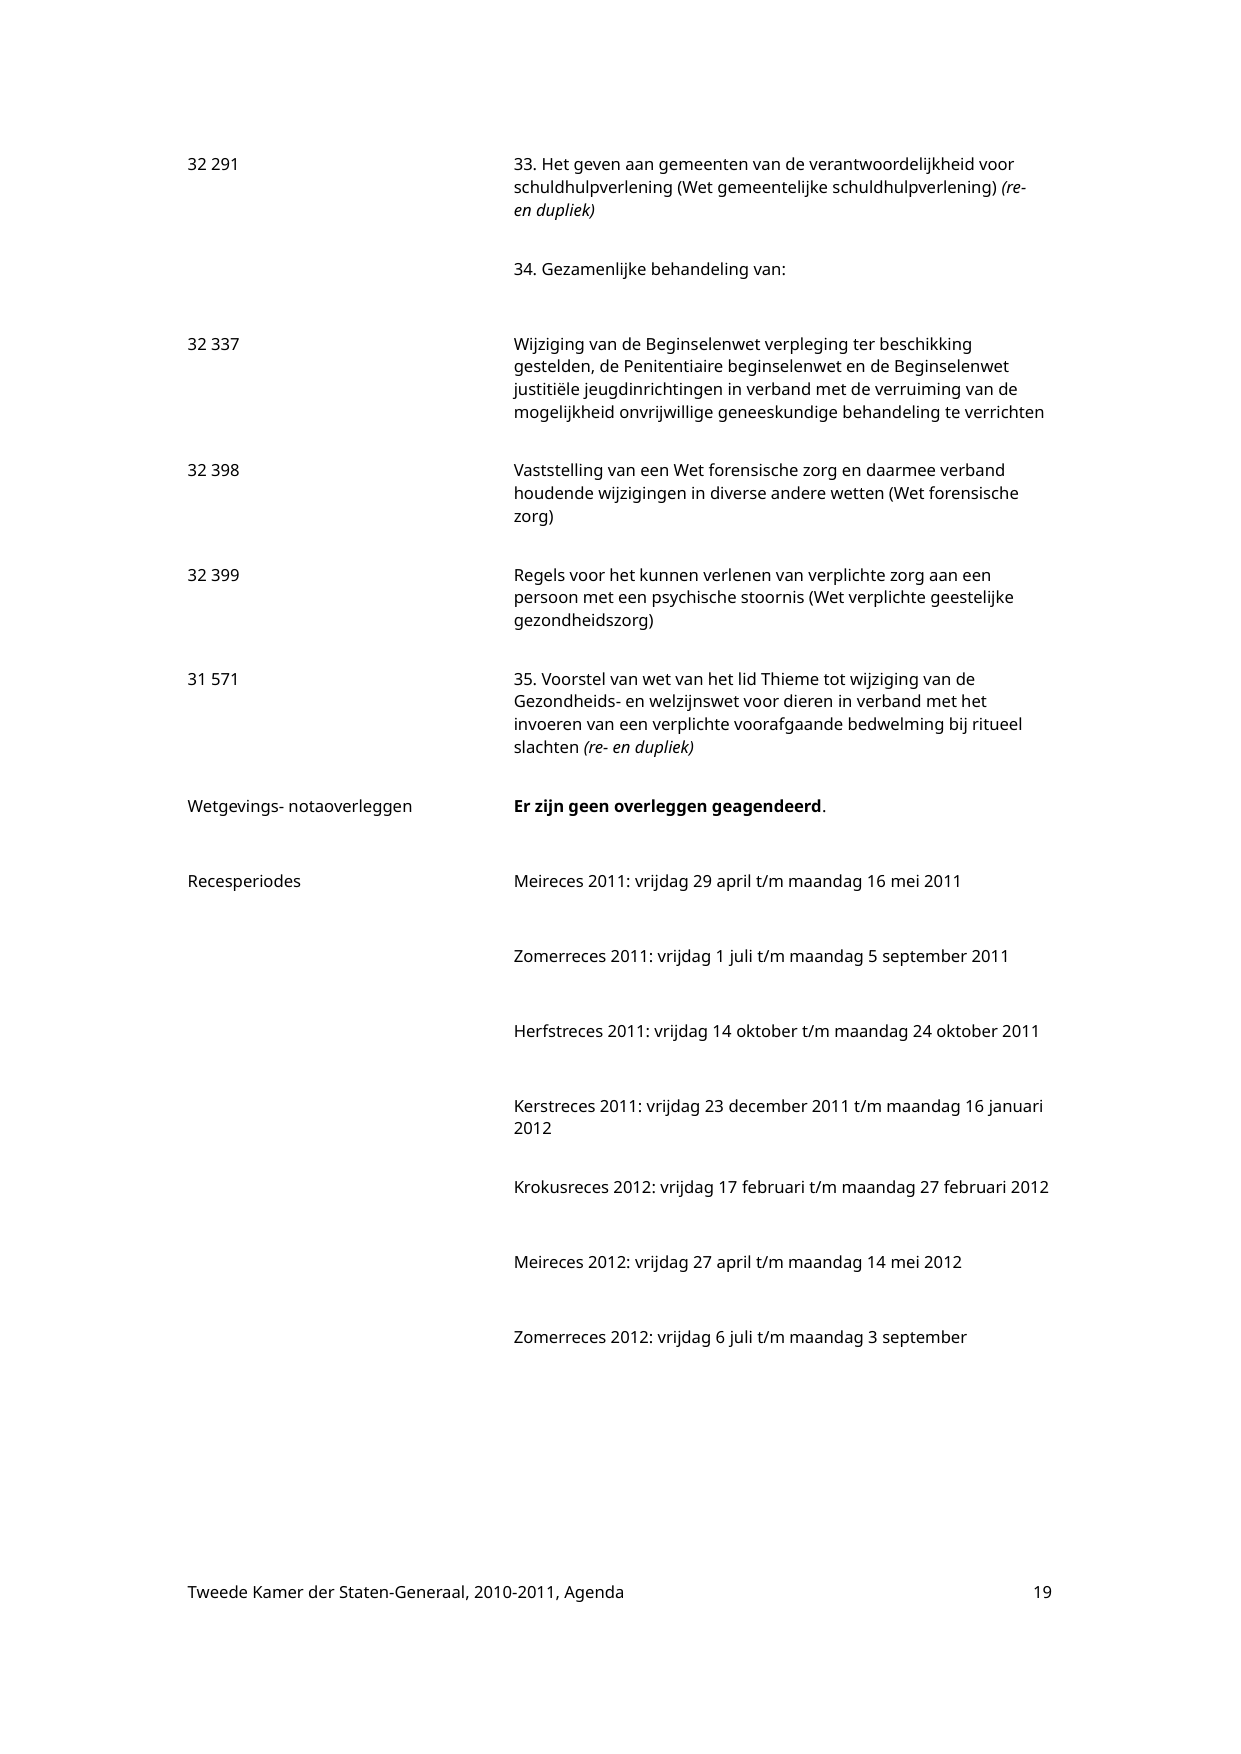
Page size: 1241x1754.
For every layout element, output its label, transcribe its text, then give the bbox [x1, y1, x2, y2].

table_cell Meireces 2012: vrijdag 27 april t/m maandag 14 mei 2012 [510, 1248, 1053, 1323]
table_header Er zijn geen overleggen geagendeerd. [510, 791, 1053, 866]
table_cell [188, 1091, 490, 1173]
table_cell [490, 1091, 510, 1173]
table_cell [188, 1173, 490, 1248]
table_header Wetgevings- notaoverleggen [188, 791, 490, 866]
table_cell Zomerreces 2011: vrijdag 1 juli t/m maandag 5 september 2011 [510, 941, 1053, 1016]
table_cell [188, 1323, 490, 1398]
table_header Meireces 2011: vrijdag 29 april t/m maandag 16 mei 2011 [510, 866, 1053, 941]
table_header Recesperiodes [188, 866, 490, 941]
table_cell [490, 456, 510, 560]
table_cell Krokusreces 2012: vrijdag 17 februari t/m maandag 27 februari 2012 [510, 1173, 1053, 1248]
table_cell [490, 329, 510, 456]
table_cell [490, 664, 510, 791]
table_cell 34. Gezamenlijke behandeling van: [510, 254, 1053, 329]
table_cell Herfstreces 2011: vrijdag 14 oktober t/m maandag 24 oktober 2011 [510, 1016, 1053, 1091]
table_cell 32 291 [188, 150, 490, 254]
table_cell Regels voor het kunnen verlenen van verplichte zorg aan een persoon met een psychische stoornis (Wet verplichte geestelijke gezondheidszorg) [510, 560, 1053, 664]
table_cell 31 571 [188, 664, 490, 791]
table_cell [490, 1016, 510, 1091]
table_cell [188, 941, 490, 1016]
table_cell [490, 1323, 510, 1398]
table_cell 32 337 [188, 329, 490, 456]
table_cell 32 399 [188, 560, 490, 664]
table_cell [490, 1248, 510, 1323]
table_header [490, 866, 510, 941]
table_cell [188, 1016, 490, 1091]
table_cell [490, 254, 510, 329]
table_header [490, 791, 510, 866]
table_cell Kerstreces 2011: vrijdag 23 december 2011 t/m maandag 16 januari 2012 [510, 1091, 1053, 1173]
table_cell Vaststelling van een Wet forensische zorg en daarmee verband houdende wijzigingen in diverse andere wetten (Wet forensische zorg) [510, 456, 1053, 560]
table_cell [490, 941, 510, 1016]
table_cell [188, 1248, 490, 1323]
table_cell 33. Het geven aan gemeenten van de verantwoordelijkheid voor schuldhulpverlening (Wet gemeentelijke schuldhulpverlening) (re- en dupliek) [510, 150, 1053, 254]
table_cell [490, 1173, 510, 1248]
table_cell [188, 254, 490, 329]
table_cell 32 398 [188, 456, 490, 560]
table_cell [490, 560, 510, 664]
table_cell Wijziging van de Beginselenwet verpleging ter beschikking gestelden, de Penitentiaire beginselenwet en de Beginselenwet justitiële jeugdinrichtingen in verband met de verruiming van de mogelijkheid onvrijwillige geneeskundige behandeling te verrichten [510, 329, 1053, 456]
table_cell [490, 150, 510, 254]
table_cell 35. Voorstel van wet van het lid Thieme tot wijziging van de Gezondheids- en welzijnswet voor dieren in verband met het invoeren van een verplichte voorafgaande bedwelming bij ritueel slachten (re- en dupliek) [510, 664, 1053, 791]
table_cell Zomerreces 2012: vrijdag 6 juli t/m maandag 3 september [510, 1323, 1053, 1398]
